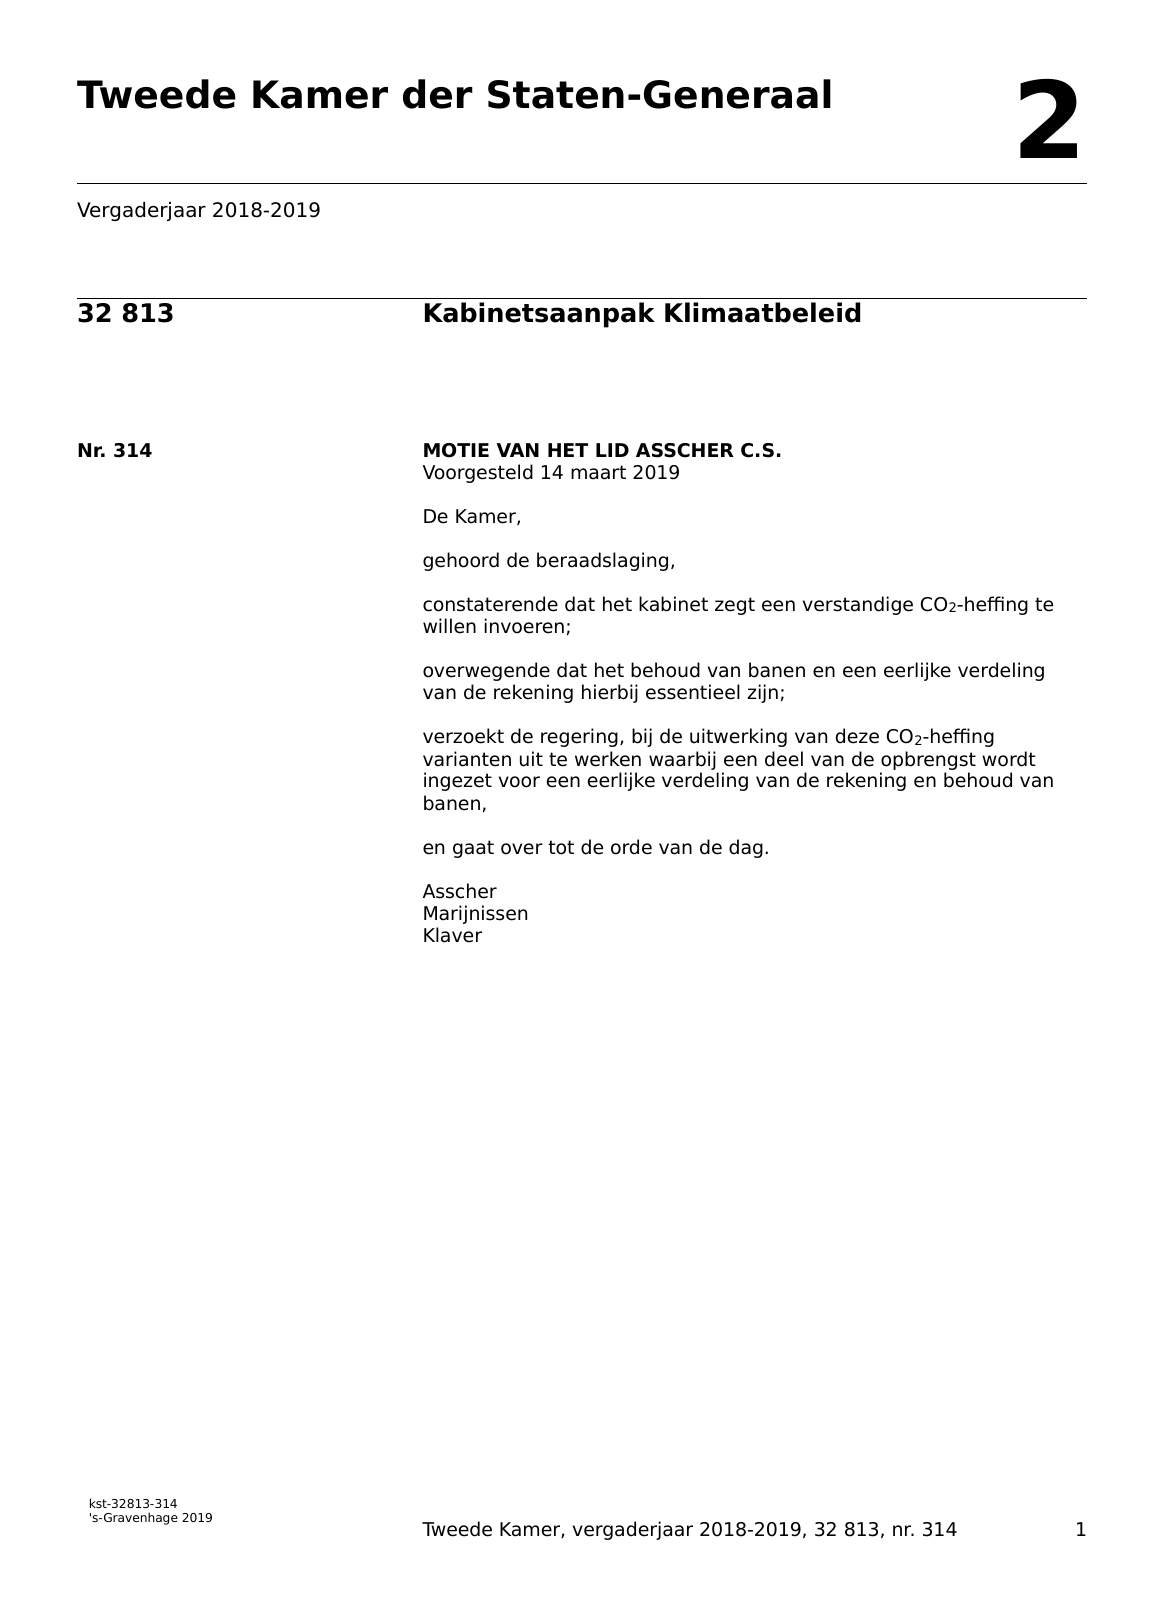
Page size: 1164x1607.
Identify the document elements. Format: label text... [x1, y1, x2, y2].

subtitle 32 813 Kabinetsaanpak Klimaatbeleid [77, 299, 1087, 329]
text Asscher [422, 881, 1087, 903]
text 's-Gravenhage 2019 [88, 1511, 323, 1525]
text overwegende dat het behoud van banen en een eerlijke verdeling van de rekening hierbij essentieel zijn; [422, 660, 1087, 704]
text Klaver [422, 925, 1087, 947]
text verzoekt de regering, bij de uitwerking van deze CO2-heffing varianten uit te werken waarbij een deel van de opbrengst wordt ingezet voor een eerlijke verdeling van de rekening en behoud van banen, [422, 726, 1087, 814]
text De Kamer, [422, 506, 1087, 528]
text Marijnissen [422, 903, 1087, 925]
subtitle Nr. 314 MOTIE VAN HET LID ASSCHER C.S. [77, 440, 1087, 462]
text Voorgesteld 14 maart 2019 [422, 462, 1087, 484]
text gehoord de beraadslaging, [422, 550, 1087, 572]
text en gaat over tot de orde van de dag. [422, 837, 1087, 858]
text kst-32813-314 [88, 1497, 323, 1511]
table_cell Vergaderjaar 2018-2019 [77, 184, 1087, 298]
table_header 2 [886, 59, 1087, 183]
table_header Tweede Kamer der Staten-Generaal [77, 59, 886, 183]
text constaterende dat het kabinet zegt een verstandige CO2-heffing te willen invoeren; [422, 594, 1087, 638]
